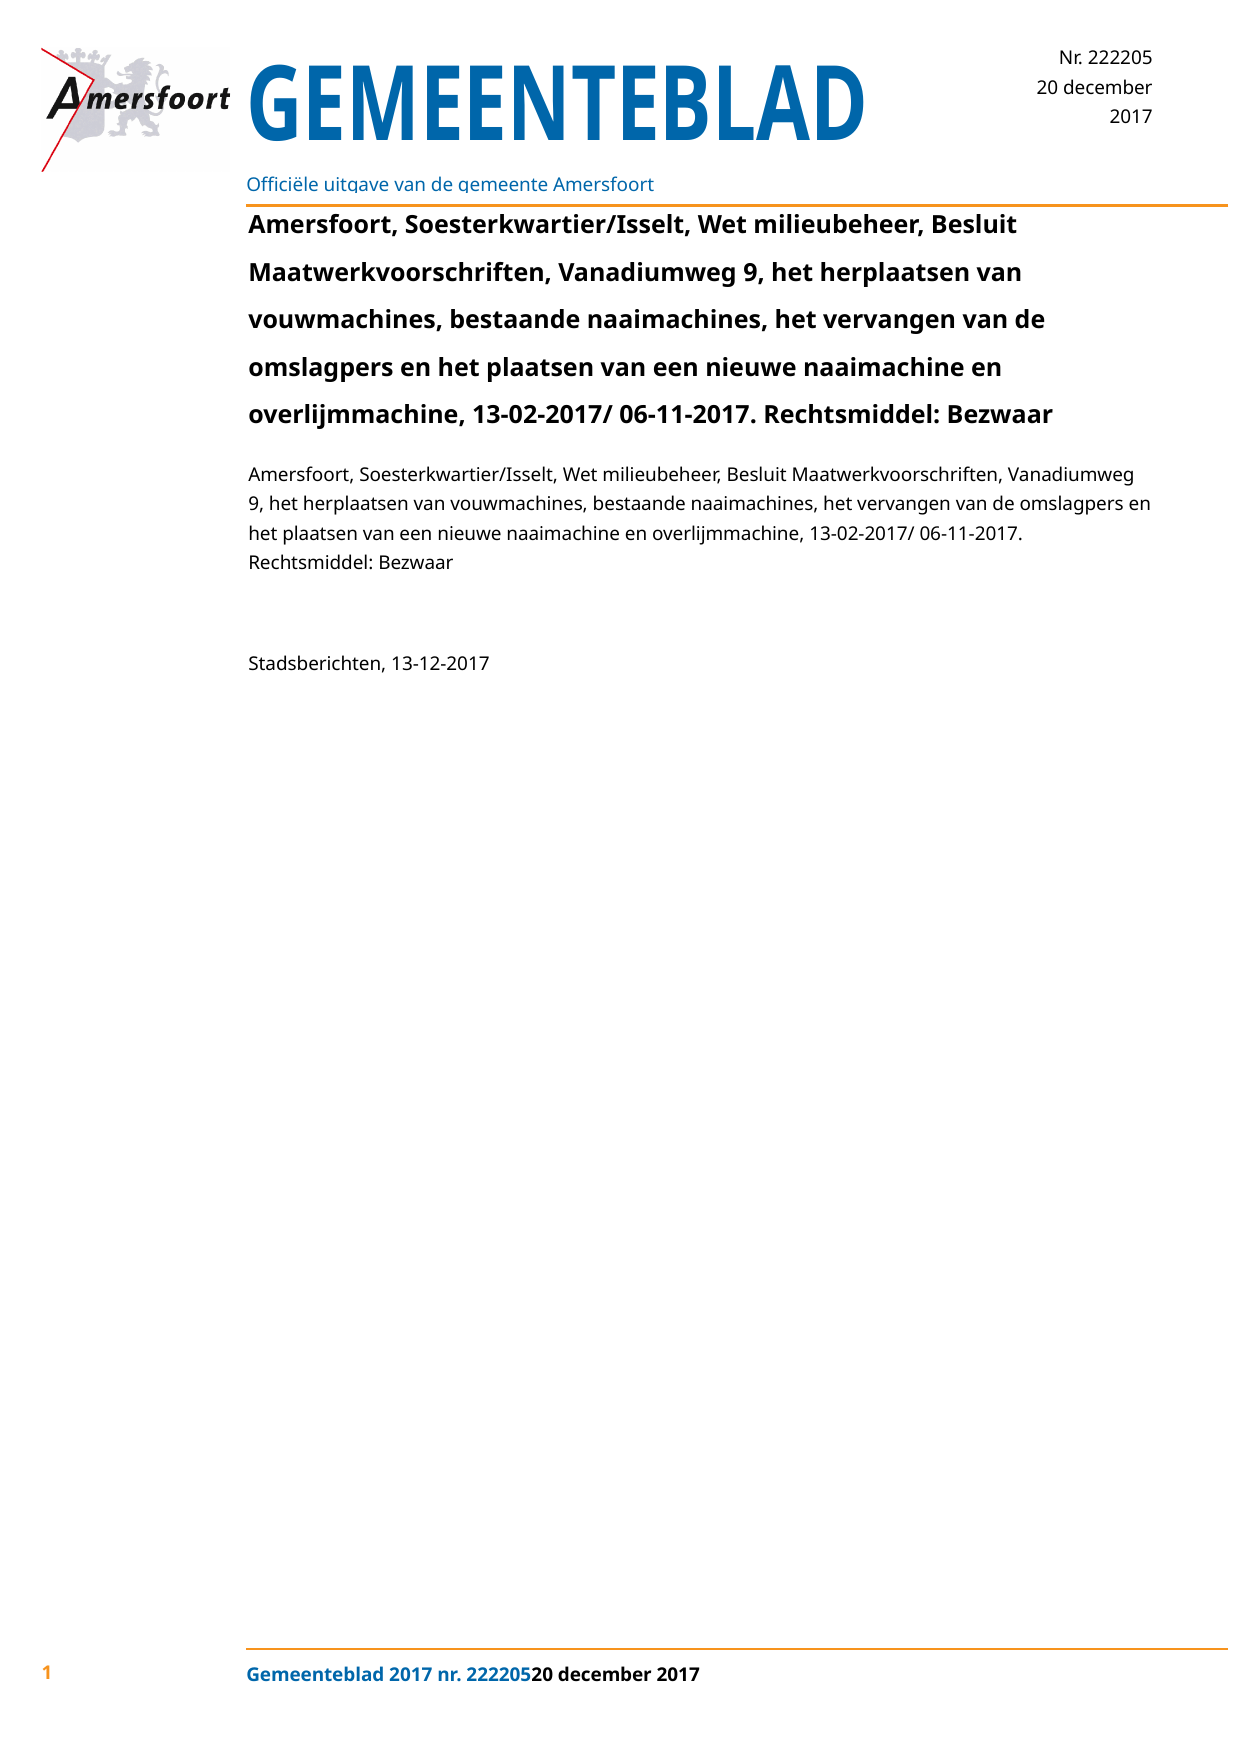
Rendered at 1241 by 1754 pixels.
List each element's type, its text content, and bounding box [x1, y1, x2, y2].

picture [41, 47, 231, 172]
text Amersfoort, Soesterkwartier/Isselt, Wet milieubeheer, Besluit Maatwerkvoorschriften, Vanadiumweg 9, het herplaatsen van vouwmachines, bestaande naaimachines, het vervangen van de omslagpers en het plaatsen van een nieuwe naaimachine en overlijmmachine, 13-02-2017/ 06-11-2017. Rechtsmiddel: Bezwaar [248, 461, 1152, 575]
text Stadsberichten, 13-12-2017 [248, 650, 1152, 676]
text Amersfoort, Soesterkwartier/Isselt, Wet milieubeheer, Besluit Maatwerkvoorschriften, Vanadiumweg 9, het herplaatsen van vouwmachines, bestaande naaimachines, het vervangen van de omslagpers en het plaatsen van een nieuwe naaimachine en overlijmmachine, 13-02-2017/ 06-11-2017. Rechtsmiddel: Bezwaar [248, 207, 1152, 431]
